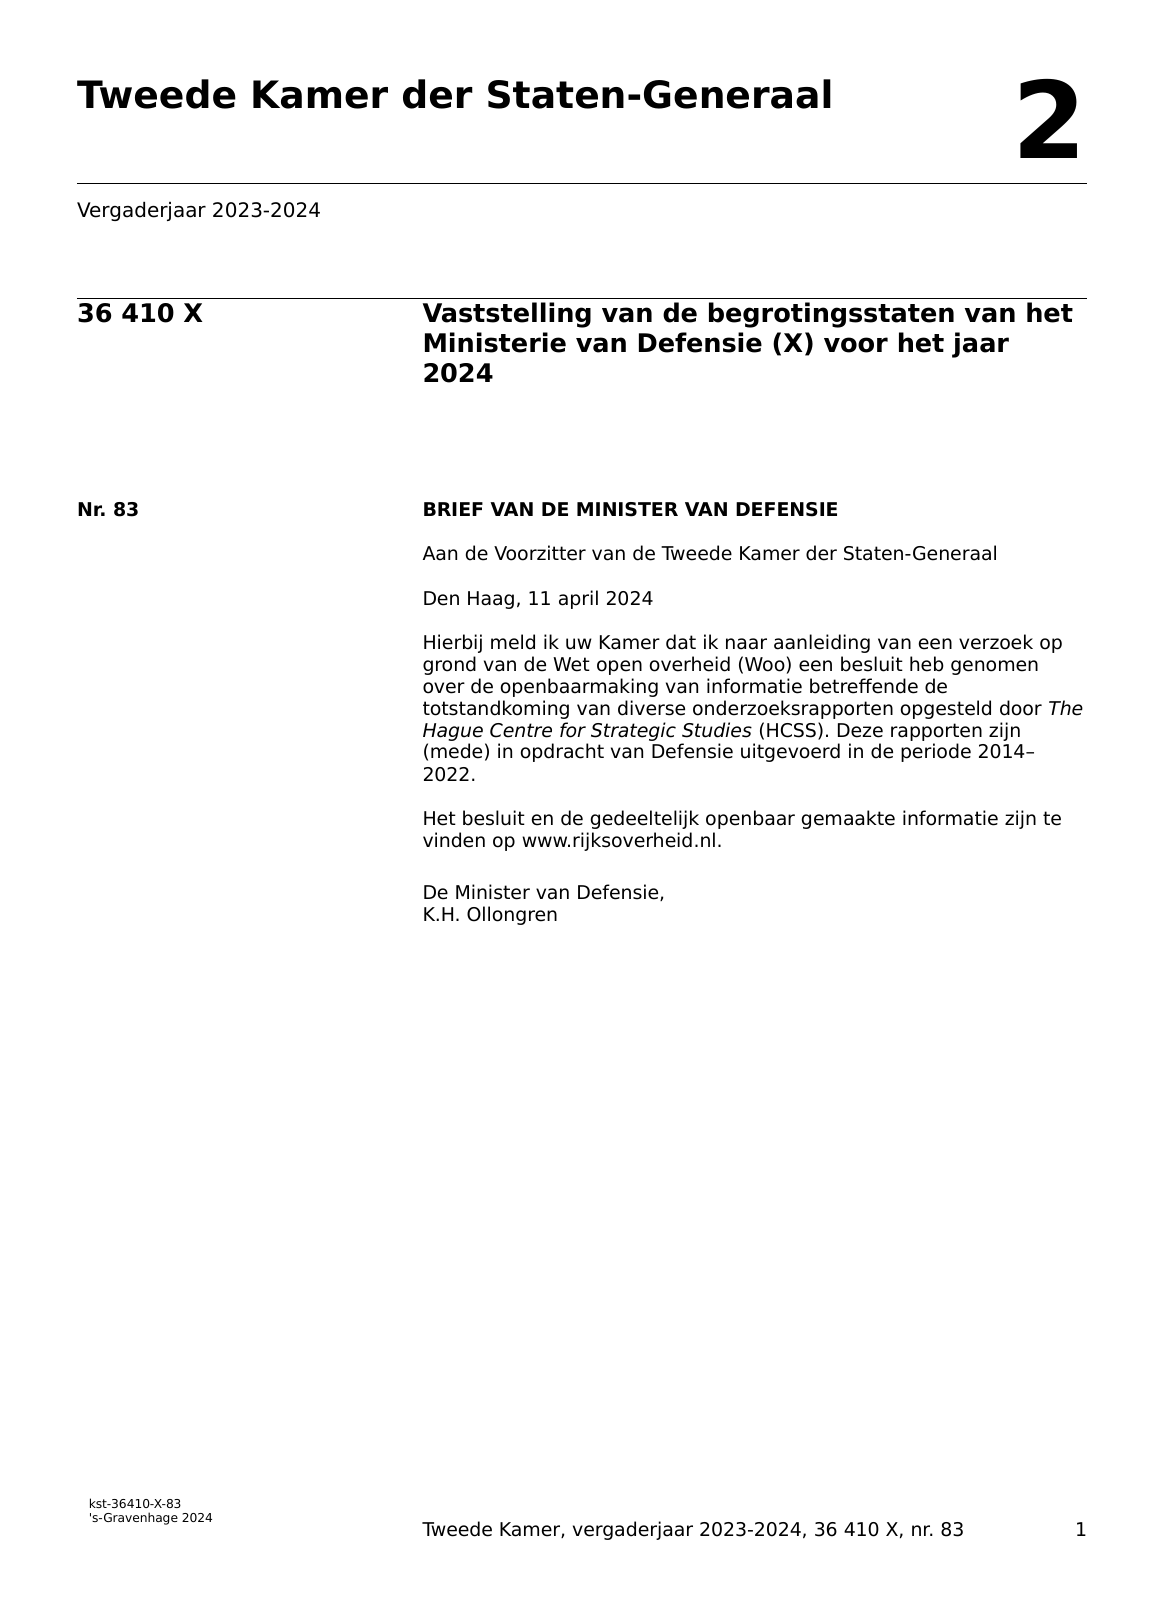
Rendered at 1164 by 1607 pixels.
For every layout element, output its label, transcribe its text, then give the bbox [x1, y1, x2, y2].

subtitle 36 410 X Vaststelling van de begrotingsstaten van het Ministerie van Defensie (X) voor het jaar 2024 [77, 299, 1087, 388]
subtitle Nr. 83 BRIEF VAN DE MINISTER VAN DEFENSIE [77, 499, 1087, 521]
text De Minister van Defensie, K.H. Ollongren [422, 882, 1087, 926]
table_header Tweede Kamer der Staten-Generaal [77, 59, 886, 183]
table_header 2 [886, 59, 1087, 183]
text Den Haag, 11 april 2024 [422, 587, 1087, 609]
text Hierbij meld ik uw Kamer dat ik naar aanleiding van een verzoek op grond van de Wet open overheid (Woo) een besluit heb genomen over de openbaarmaking van informatie betreffende de totstandkoming van diverse onderzoeksrapporten opgesteld door The Hague Centre for Strategic Studies (HCSS). Deze rapporten zijn (mede) in opdracht van Defensie uitgevoerd in de periode 2014–2022. [422, 632, 1087, 785]
text Aan de Voorzitter van de Tweede Kamer der Staten-Generaal [422, 543, 1087, 565]
table_cell Vergaderjaar 2023-2024 [77, 184, 1087, 298]
text kst-36410-X-83 [88, 1497, 323, 1511]
text Het besluit en de gedeeltelijk openbaar gemaakte informatie zijn te vinden op www.rijksoverheid.nl. [422, 808, 1087, 852]
text 's-Gravenhage 2024 [88, 1511, 323, 1525]
